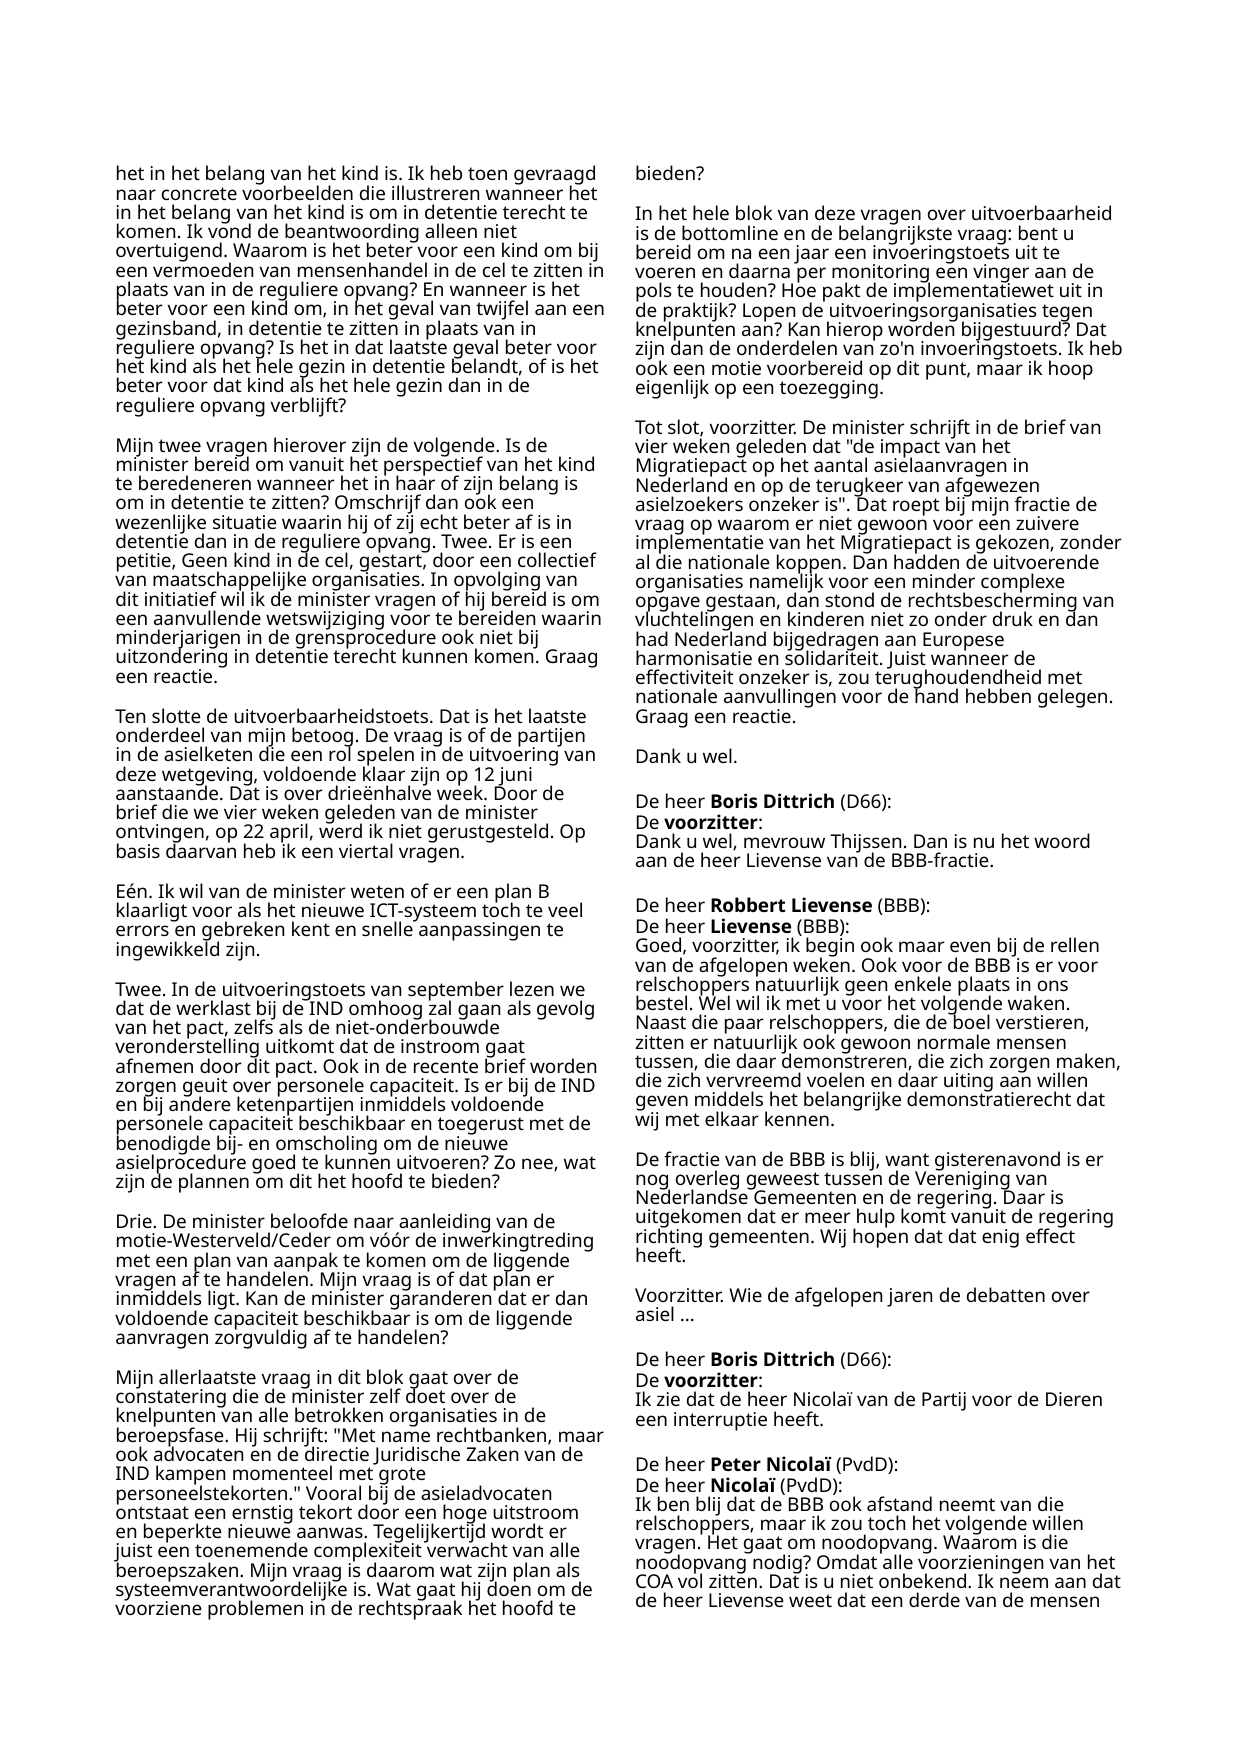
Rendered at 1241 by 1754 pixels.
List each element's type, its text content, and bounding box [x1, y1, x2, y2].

text Mijn twee vragen hierover zijn de volgende. Is de minister bereid om vanuit het perspectief van het kind te beredeneren wanneer het in haar of zijn belang is om in detentie te zitten? Omschrijf dan ook een wezenlijke situatie waarin hij of zij echt beter af is in detentie dan in de reguliere opvang. Twee. Er is een petitie, Geen kind in de cel, gestart, door een collectief van maatschappelijke organisaties. In opvolging van dit initiatief wil ik de minister vragen of hij bereid is om een aanvullende wetswijziging voor te bereiden waarin minderjarigen in de grensprocedure ook niet bij uitzondering in detentie terecht kunnen komen. Graag een reactie. [115, 437, 605, 687]
text Goed, voorzitter, ik begin ook maar even bij de rellen van de afgelopen weken. Ook voor de BBB is er voor relschoppers natuurlijk geen enkele plaats in ons bestel. Wel wil ik met u voor het volgende waken. Naast die paar relschoppers, die de boel verstieren, zitten er natuurlijk ook gewoon normale mensen tussen, die daar demonstreren, die zich zorgen maken, die zich vervreemd voelen en daar uiting aan willen geven middels het belangrijke demonstratierecht dat wij met elkaar kennen. [635, 937, 1125, 1130]
text Voorzitter. Wie de afgelopen jaren de debatten over asiel … [635, 1287, 1125, 1326]
text De heer Boris Dittrich (D66): [635, 1346, 1125, 1372]
text De voorzitter: [635, 814, 1125, 833]
text De heer Lievense (BBB): [635, 918, 1125, 937]
text Mijn allerlaatste vraag in dit blok gaat over de constatering die de minister zelf doet over de knelpunten van alle betrokken organisaties in de beroepsfase. Hij schrijft: "Met name rechtbanken, maar ook advocaten en de directie Juridische Zaken van de IND kampen momenteel met grote personeelstekorten." Vooral bij de asieladvocaten ontstaat een ernstig tekort door een hoge uitstroom en beperkte nieuwe aanwas. Tegelijkertijd wordt er juist een toenemende complexiteit verwacht van alle beroepszaken. Mijn vraag is daarom wat zijn plan als systeemverantwoordelijke is. Wat gaat hij doen om de voorziene problemen in de rechtspraak het hoofd te [115, 1369, 605, 1619]
text De voorzitter: [635, 1372, 1125, 1391]
text Ten slotte de uitvoerbaarheidstoets. Dat is het laatste onderdeel van mijn betoog. De vraag is of de partijen in de asielketen die een rol spelen in de uitvoering van deze wetgeving, voldoende klaar zijn op 12 juni aanstaande. Dat is over drieënhalve week. Door de brief die we vier weken geleden van de minister ontvingen, op 22 april, werd ik niet gerustgesteld. Op basis daarvan heb ik een viertal vragen. [115, 708, 605, 862]
text In het hele blok van deze vragen over uitvoerbaarheid is de bottomline en de belangrijkste vraag: bent u bereid om na een jaar een invoeringstoets uit te voeren en daarna per monitoring een vinger aan de pols te houden? Hoe pakt de implementatiewet uit in de praktijk? Lopen de uitvoeringsorganisaties tegen knelpunten aan? Kan hierop worden bijgestuurd? Dat zijn dan de onderdelen van zo'n invoeringstoets. Ik heb ook een motie voorbereid op dit punt, maar ik hoop eigenlijk op een toezegging. [635, 205, 1125, 398]
text Dank u wel. [635, 748, 1125, 767]
text Twee. In de uitvoeringstoets van september lezen we dat de werklast bij de IND omhoog zal gaan als gevolg van het pact, zelfs als de niet-onderbouwde veronderstelling uitkomt dat de instroom gaat afnemen door dit pact. Ook in de recente brief worden zorgen geuit over personele capaciteit. Is er bij de IND en bij andere ketenpartijen inmiddels voldoende personele capaciteit beschikbaar en toegerust met de benodigde bij- en omscholing om de nieuwe asielprocedure goed te kunnen uitvoeren? Zo nee, wat zijn de plannen om dit het hoofd te bieden? [115, 981, 605, 1192]
text De heer Peter Nicolaï (PvdD): [635, 1451, 1125, 1477]
text Eén. Ik wil van de minister weten of er een plan B klaarligt voor als het nieuwe ICT-systeem toch te veel errors en gebreken kent en snelle aanpassingen te ingewikkeld zijn. [115, 883, 605, 960]
text Ik ben blij dat de BBB ook afstand neemt van die relschoppers, maar ik zou toch het volgende willen vragen. Het gaat om noodopvang. Waarom is die noodopvang nodig? Omdat alle voorzieningen van het COA vol zitten. Dat is u niet onbekend. Ik neem aan dat de heer Lievense weet dat een derde van de mensen [635, 1496, 1125, 1611]
text Drie. De minister beloofde naar aanleiding van de motie-Westerveld/Ceder om vóór de inwerkingtreding met een plan van aanpak te komen om de liggende vragen af te handelen. Mijn vraag is of dat plan er inmiddels ligt. Kan de minister garanderen dat er dan voldoende capaciteit beschikbaar is om de liggende aanvragen zorgvuldig af te handelen? [115, 1213, 605, 1348]
text Dank u wel, mevrouw Thijssen. Dan is nu het woord aan de heer Lievense van de BBB-fractie. [635, 833, 1125, 871]
text het in het belang van het kind is. Ik heb toen gevraagd naar concrete voorbeelden die illustreren wanneer het in het belang van het kind is om in detentie terecht te komen. Ik vond de beantwoording alleen niet overtuigend. Waarom is het beter voor een kind om bij een vermoeden van mensenhandel in de cel te zitten in plaats van in de reguliere opvang? En wanneer is het beter voor een kind om, in het geval van twijfel aan een gezinsband, in detentie te zitten in plaats van in reguliere opvang? Is het in dat laatste geval beter voor het kind als het hele gezin in detentie belandt, of is het beter voor dat kind als het hele gezin dan in de reguliere opvang verblijft? [115, 165, 605, 416]
text De heer Boris Dittrich (D66): [635, 788, 1125, 814]
text bieden? [635, 165, 1125, 184]
text Ik zie dat de heer Nicolaï van de Partij voor de Dieren een interruptie heeft. [635, 1391, 1125, 1430]
text De heer Robbert Lievense (BBB): [635, 892, 1125, 918]
text De fractie van de BBB is blij, want gisterenavond is er nog overleg geweest tussen de Vereniging van Nederlandse Gemeenten en de regering. Daar is uitgekomen dat er meer hulp komt vanuit de regering richting gemeenten. Wij hopen dat dat enig effect heeft. [635, 1151, 1125, 1266]
text De heer Nicolaï (PvdD): [635, 1477, 1125, 1496]
text Tot slot, voorzitter. De minister schrijft in de brief van vier weken geleden dat "de impact van het Migratiepact op het aantal asielaanvragen in Nederland en op de terugkeer van afgewezen asielzoekers onzeker is". Dat roept bij mijn fractie de vraag op waarom er niet gewoon voor een zuivere implementatie van het Migratiepact is gekozen, zonder al die nationale koppen. Dan hadden de uitvoerende organisaties namelijk voor een minder complexe opgave gestaan, dan stond de rechtsbescherming van vluchtelingen en kinderen niet zo onder druk en dan had Nederland bijgedragen aan Europese harmonisatie en solidariteit. Juist wanneer de effectiviteit onzeker is, zou terughoudendheid met nationale aanvullingen voor de hand hebben gelegen. Graag een reactie. [635, 419, 1125, 727]
